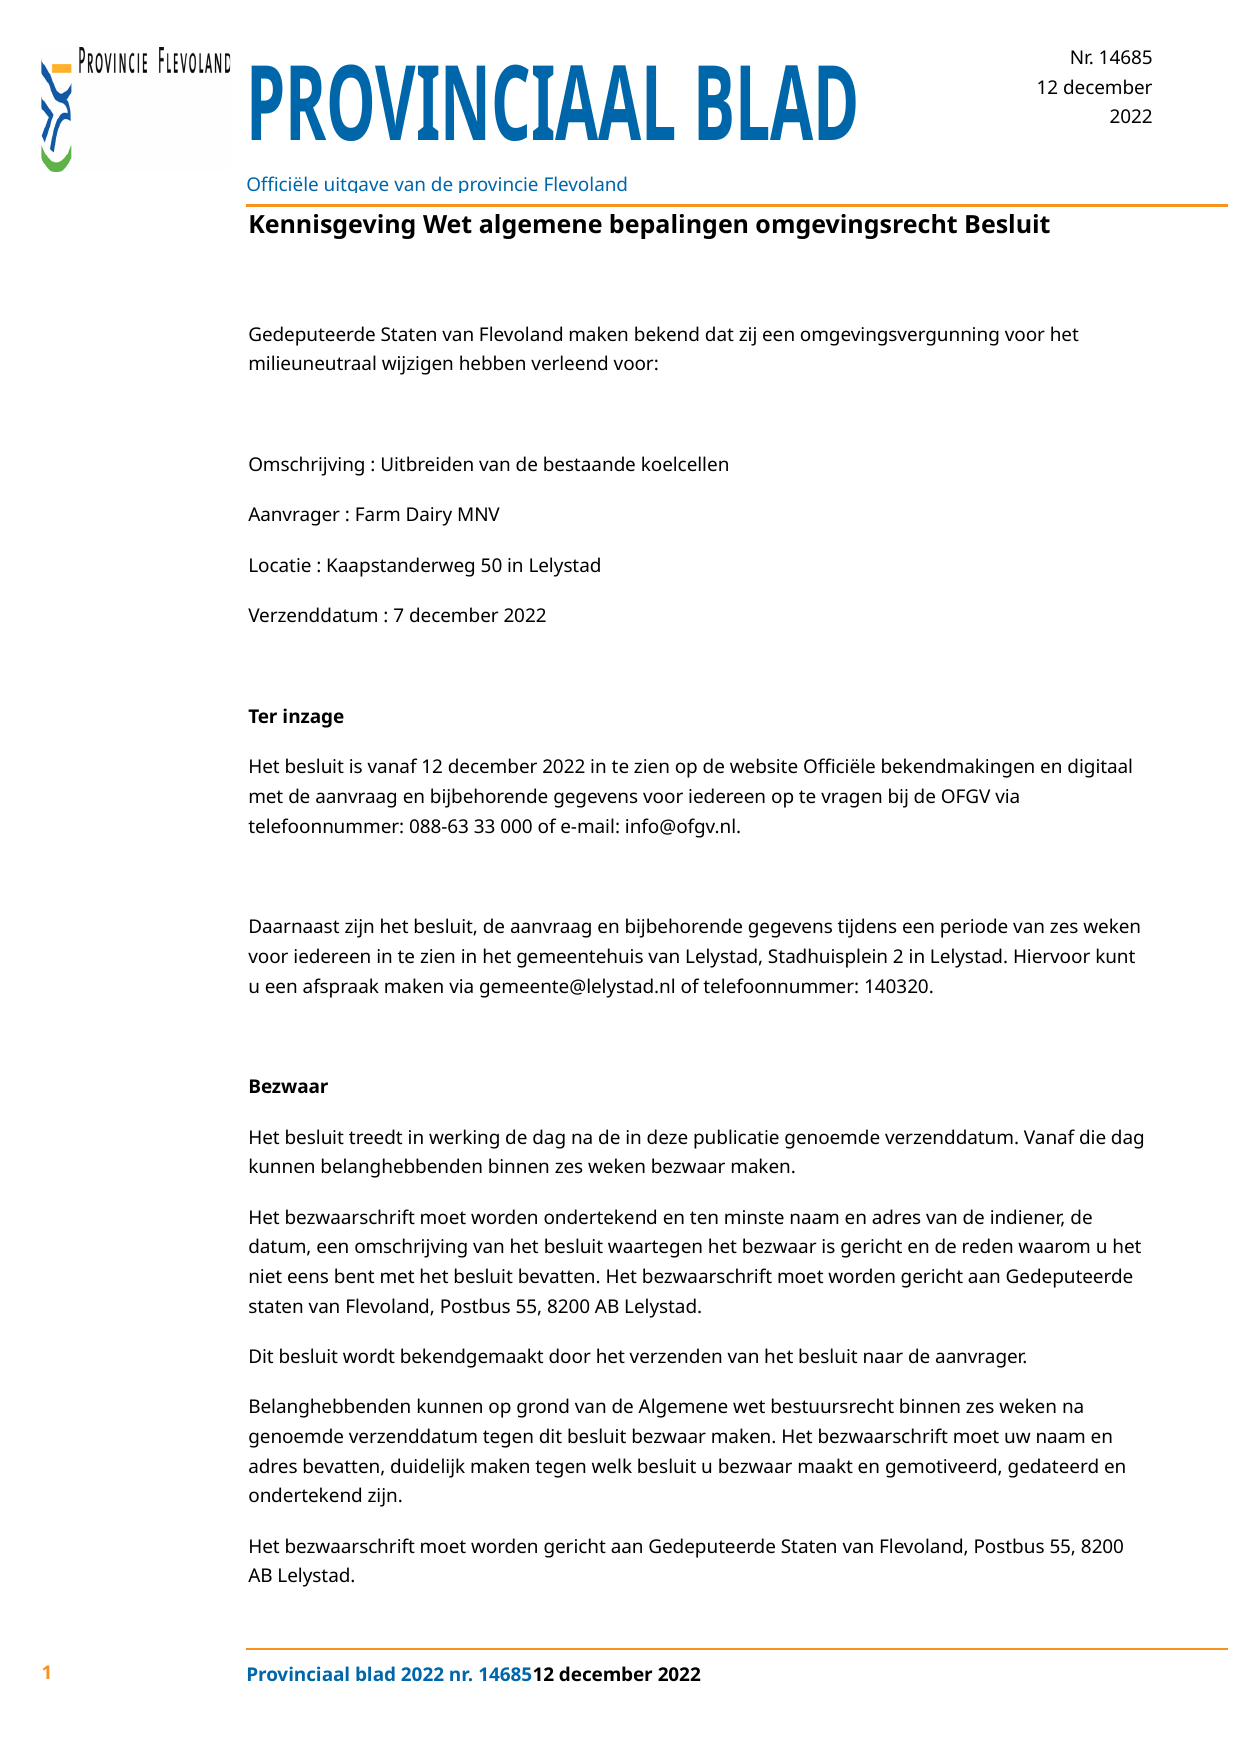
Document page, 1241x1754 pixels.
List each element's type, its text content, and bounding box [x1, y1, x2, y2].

text Belanghebbenden kunnen op grond van de Algemene wet bestuursrecht binnen zes weken na genoemde verzenddatum tegen dit besluit bezwaar maken. Het bezwaarschrift moet uw naam en adres bevatten, duidelijk maken tegen welk besluit u bezwaar maakt en gemotiveerd, gedateerd en ondertekend zijn. [248, 1394, 1152, 1508]
text Het bezwaarschrift moet worden gericht aan Gedeputeerde Staten van Flevoland, Postbus 55, 8200 AB Lelystad. [248, 1533, 1152, 1588]
text Verzenddatum : 7 december 2022 [248, 602, 1152, 628]
text Het besluit treedt in werking de dag na de in deze publicatie genoemde verzenddatum. Vanaf die dag kunnen belanghebbenden binnen zes weken bezwaar maken. [248, 1124, 1152, 1179]
text Daarnaast zijn het besluit, de aanvraag en bijbehorende gegevens tijdens een periode van zes weken voor iedereen in te zien in het gemeentehuis van Lelystad, Stadhuisplein 2 in Lelystad. Hiervoor kunt u een afspraak maken via gemeente@lelystad.nl of telefoonnummer: 140320. [248, 914, 1152, 998]
text Ter inzage [248, 703, 1152, 729]
text Locatie : Kaapstanderweg 50 in Lelystad [248, 552, 1152, 578]
text Dit besluit wordt bekendgemaakt door het verzenden van het besluit naar de aanvrager. [248, 1343, 1152, 1369]
text Aanvrager : Farm Dairy MNV [248, 502, 1152, 527]
text Bezwaar [248, 1074, 1152, 1099]
text Het besluit is vanaf 12 december 2022 in te zien op de website Officiële bekendmakingen en digitaal met de aanvraag en bijbehorende gegevens voor iedereen op te vragen bij de OFGV via telefoonnummer: 088-63 33 000 of e-mail: info@ofgv.nl. [248, 754, 1152, 838]
text Kennisgeving Wet algemene bepalingen omgevingsrecht Besluit [248, 207, 1152, 241]
text Gedeputeerde Staten van Flevoland maken bekend dat zij een omgevingsvergunning voor het milieuneutraal wijzigen hebben verleend voor: [248, 321, 1152, 376]
picture [41, 47, 231, 172]
text Omschrijving : Uitbreiden van de bestaande koelcellen [248, 451, 1152, 477]
text Het bezwaarschrift moet worden ondertekend en ten minste naam en adres van de indiener, de datum, een omschrijving van het besluit waartegen het bezwaar is gericht en de reden waarom u het niet eens bent met het besluit bevatten. Het bezwaarschrift moet worden gericht aan Gedeputeerde staten van Flevoland, Postbus 55, 8200 AB Lelystad. [248, 1204, 1152, 1318]
